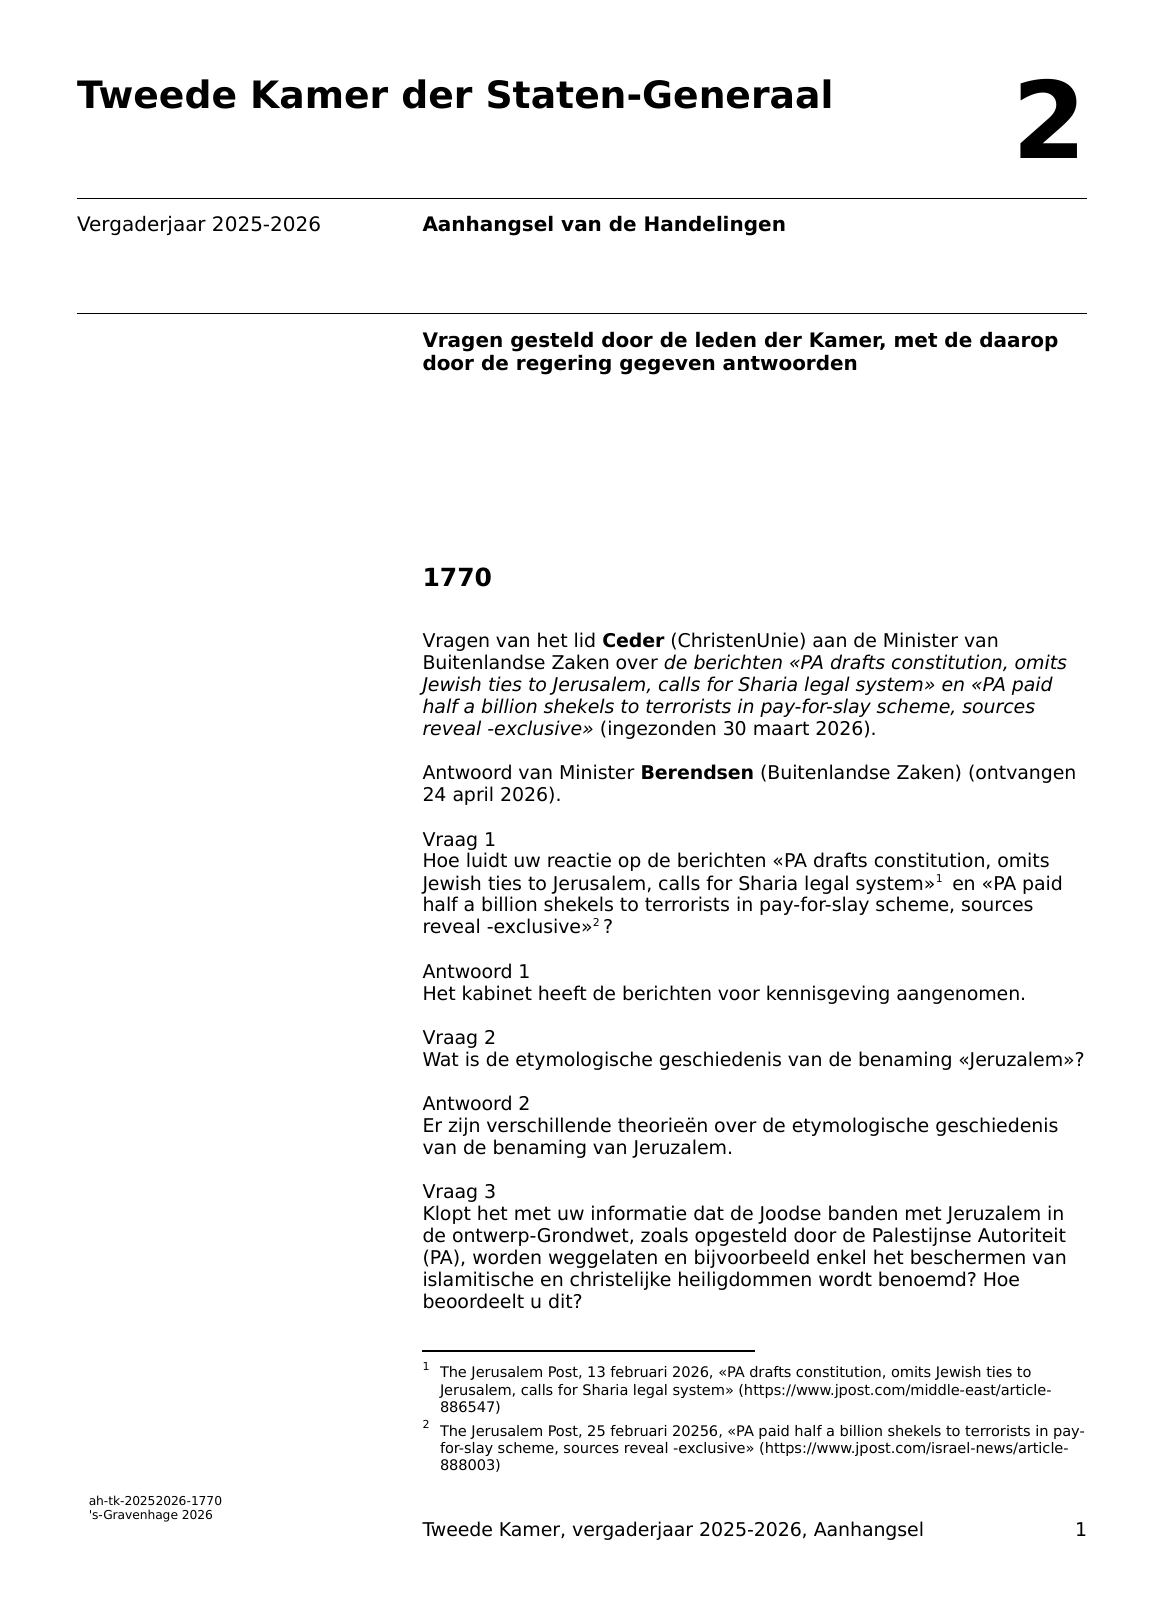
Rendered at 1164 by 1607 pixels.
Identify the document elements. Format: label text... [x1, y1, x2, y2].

text Vraag 1 [422, 828, 1087, 850]
text Vraag 3 [422, 1181, 1087, 1203]
table_cell Aanhangsel van de Handelingen [422, 199, 1087, 313]
text The Jerusalem Post, 25 februari 20256, «PA paid half a billion shekels to terrorists in pay-for-slay scheme, sources reveal -exclusive» (https://www.jpost.com/israel-news/article-888003) [422, 1418, 1087, 1474]
text Antwoord 1 [422, 961, 1087, 982]
text Antwoord 2 [422, 1093, 1087, 1115]
table_cell Vragen gesteld door de leden der Kamer, met de daarop door de regering gegeven antwoorden [422, 314, 1087, 375]
text Klopt het met uw informatie dat de Joodse banden met Jeruzalem in de ontwerp-Grondwet, zoals opgesteld door de Palestijnse Autoriteit (PA), worden weggelaten en bijvoorbeeld enkel het beschermen van islamitische en christelijke heiligdommen wordt benoemd? Hoe beoordeelt u dit? [422, 1203, 1087, 1313]
text 's-Gravenhage 2026 [88, 1508, 323, 1522]
text ah-tk-20252026-1770 [88, 1494, 323, 1508]
text Het kabinet heeft de berichten voor kennisgeving aangenomen. [422, 982, 1087, 1004]
table_header Tweede Kamer der Staten-Generaal [77, 59, 886, 198]
table_cell Vergaderjaar 2025-2026 [77, 199, 422, 313]
text Hoe luidt uw reactie op de berichten «PA drafts constitution, omits Jewish ties to Jerusalem, calls for Sharia legal system» en «PA paid half a billion shekels to terrorists in pay-for-slay scheme, sources reveal -exclusive»? [422, 850, 1087, 938]
text Antwoord van Minister Berendsen (Buitenlandse Zaken) (ontvangen 24 april 2026). [422, 762, 1087, 806]
text Wat is de etymologische geschiedenis van de benaming «Jeruzalem»? [422, 1049, 1087, 1071]
text Vraag 2 [422, 1027, 1087, 1049]
table_cell [77, 314, 422, 375]
text Er zijn verschillende theorieën over de etymologische geschiedenis van de benaming van Jeruzalem. [422, 1115, 1087, 1159]
text 1770 [422, 563, 1087, 592]
table_header 2 [886, 59, 1087, 198]
text Vragen van het lid Ceder (ChristenUnie) aan de Minister van Buitenlandse Zaken over de berichten «PA drafts constitution, omits Jewish ties to Jerusalem, calls for Sharia legal system» en «PA paid half a billion shekels to terrorists in pay-for-slay scheme, sources reveal -exclusive» (ingezonden 30 maart 2026). [422, 630, 1087, 740]
text The Jerusalem Post, 13 februari 2026, «PA drafts constitution, omits Jewish ties to Jerusalem, calls for Sharia legal system» (https://www.jpost.com/middle-east/article-886547) [422, 1360, 1087, 1416]
